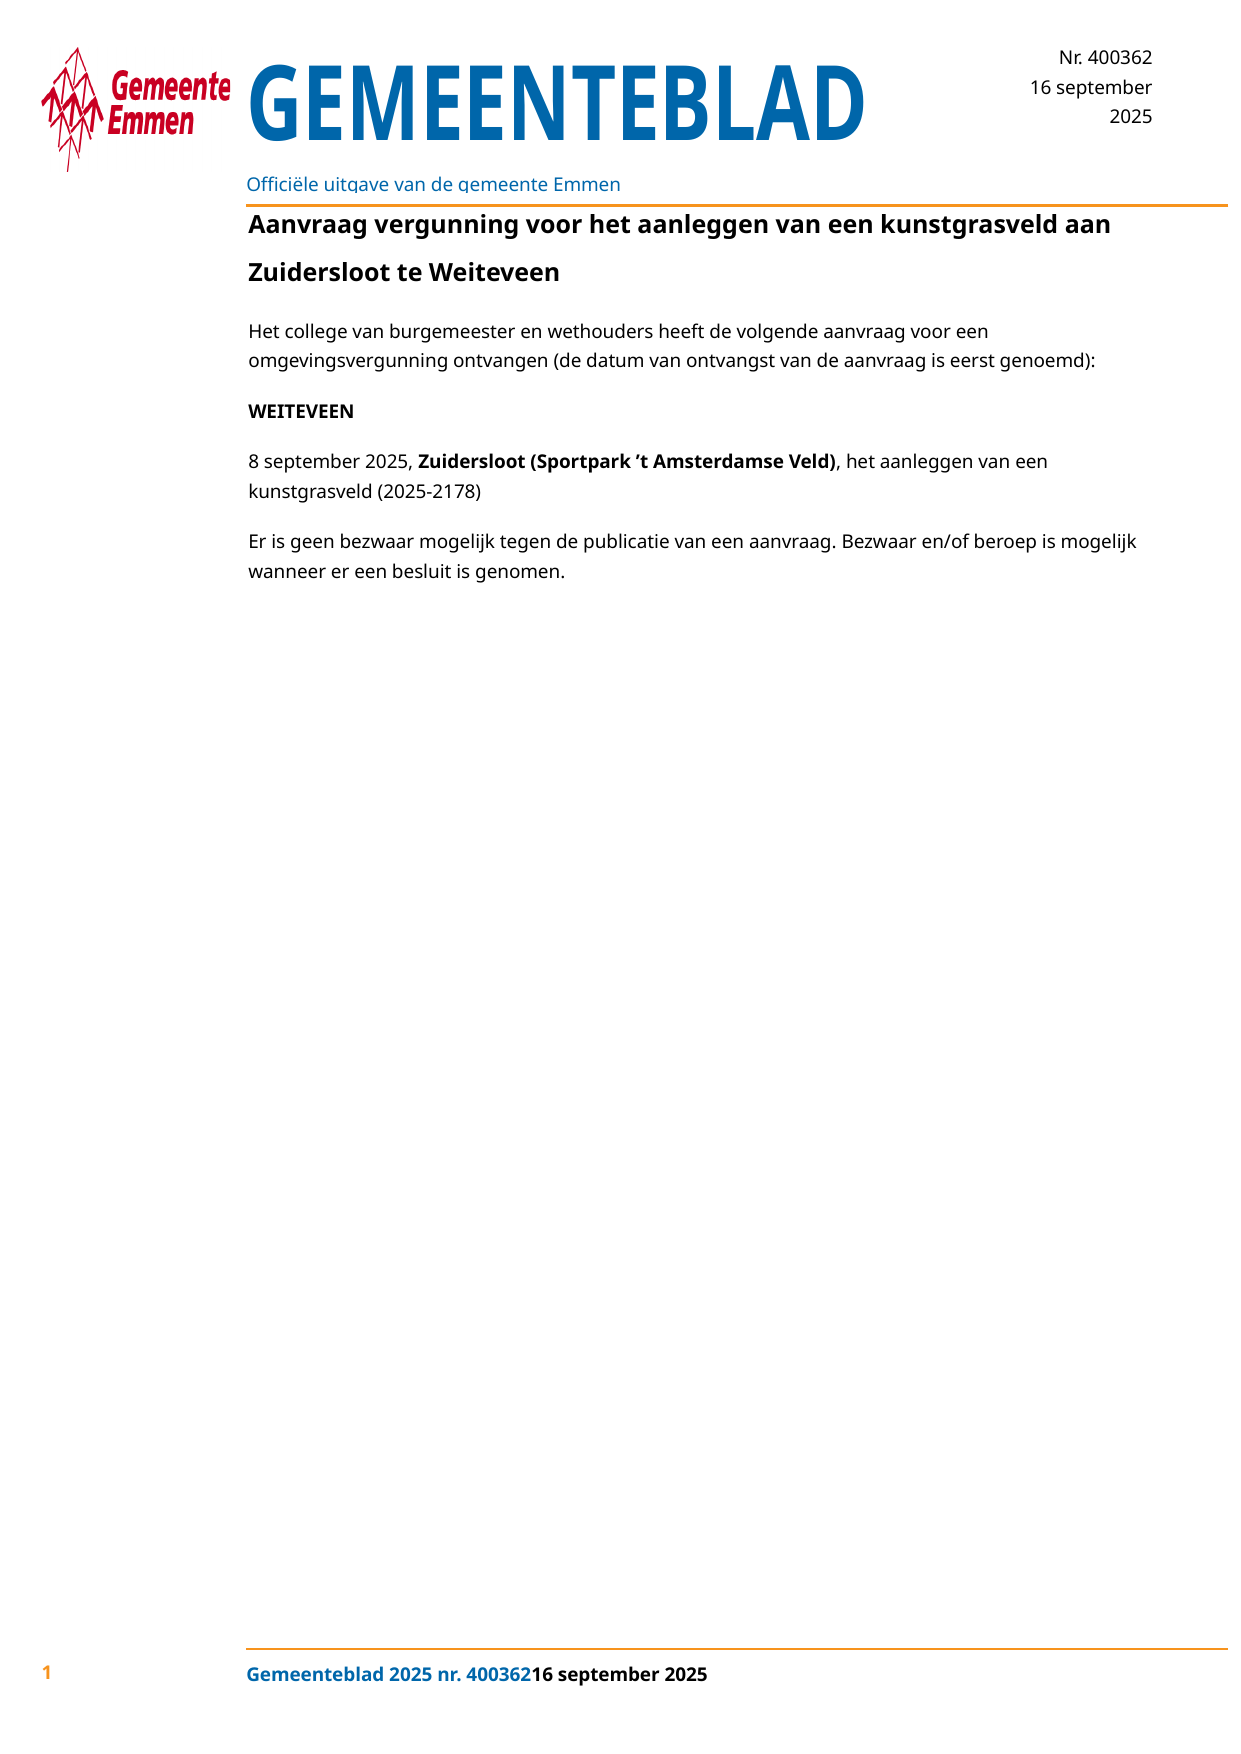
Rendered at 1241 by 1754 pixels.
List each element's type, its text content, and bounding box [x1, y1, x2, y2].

text WEITEVEEN [248, 398, 1152, 424]
text Er is geen bezwaar mogelijk tegen de publicatie van een aanvraag. Bezwaar en/of beroep is mogelijk wanneer er een besluit is genomen. [248, 528, 1152, 584]
picture [41, 47, 231, 172]
text 8 september 2025, Zuidersloot (Sportpark ’t Amsterdamse Veld), het aanleggen van een kunstgrasveld (2025-2178) [248, 448, 1152, 504]
text Aanvraag vergunning voor het aanleggen van een kunstgrasveld aan Zuidersloot te Weiteveen [248, 207, 1152, 288]
text Het college van burgemeester en wethouders heeft de volgende aanvraag voor een omgevingsvergunning ontvangen (de datum van ontvangst van de aanvraag is eerst genoemd): [248, 318, 1152, 373]
